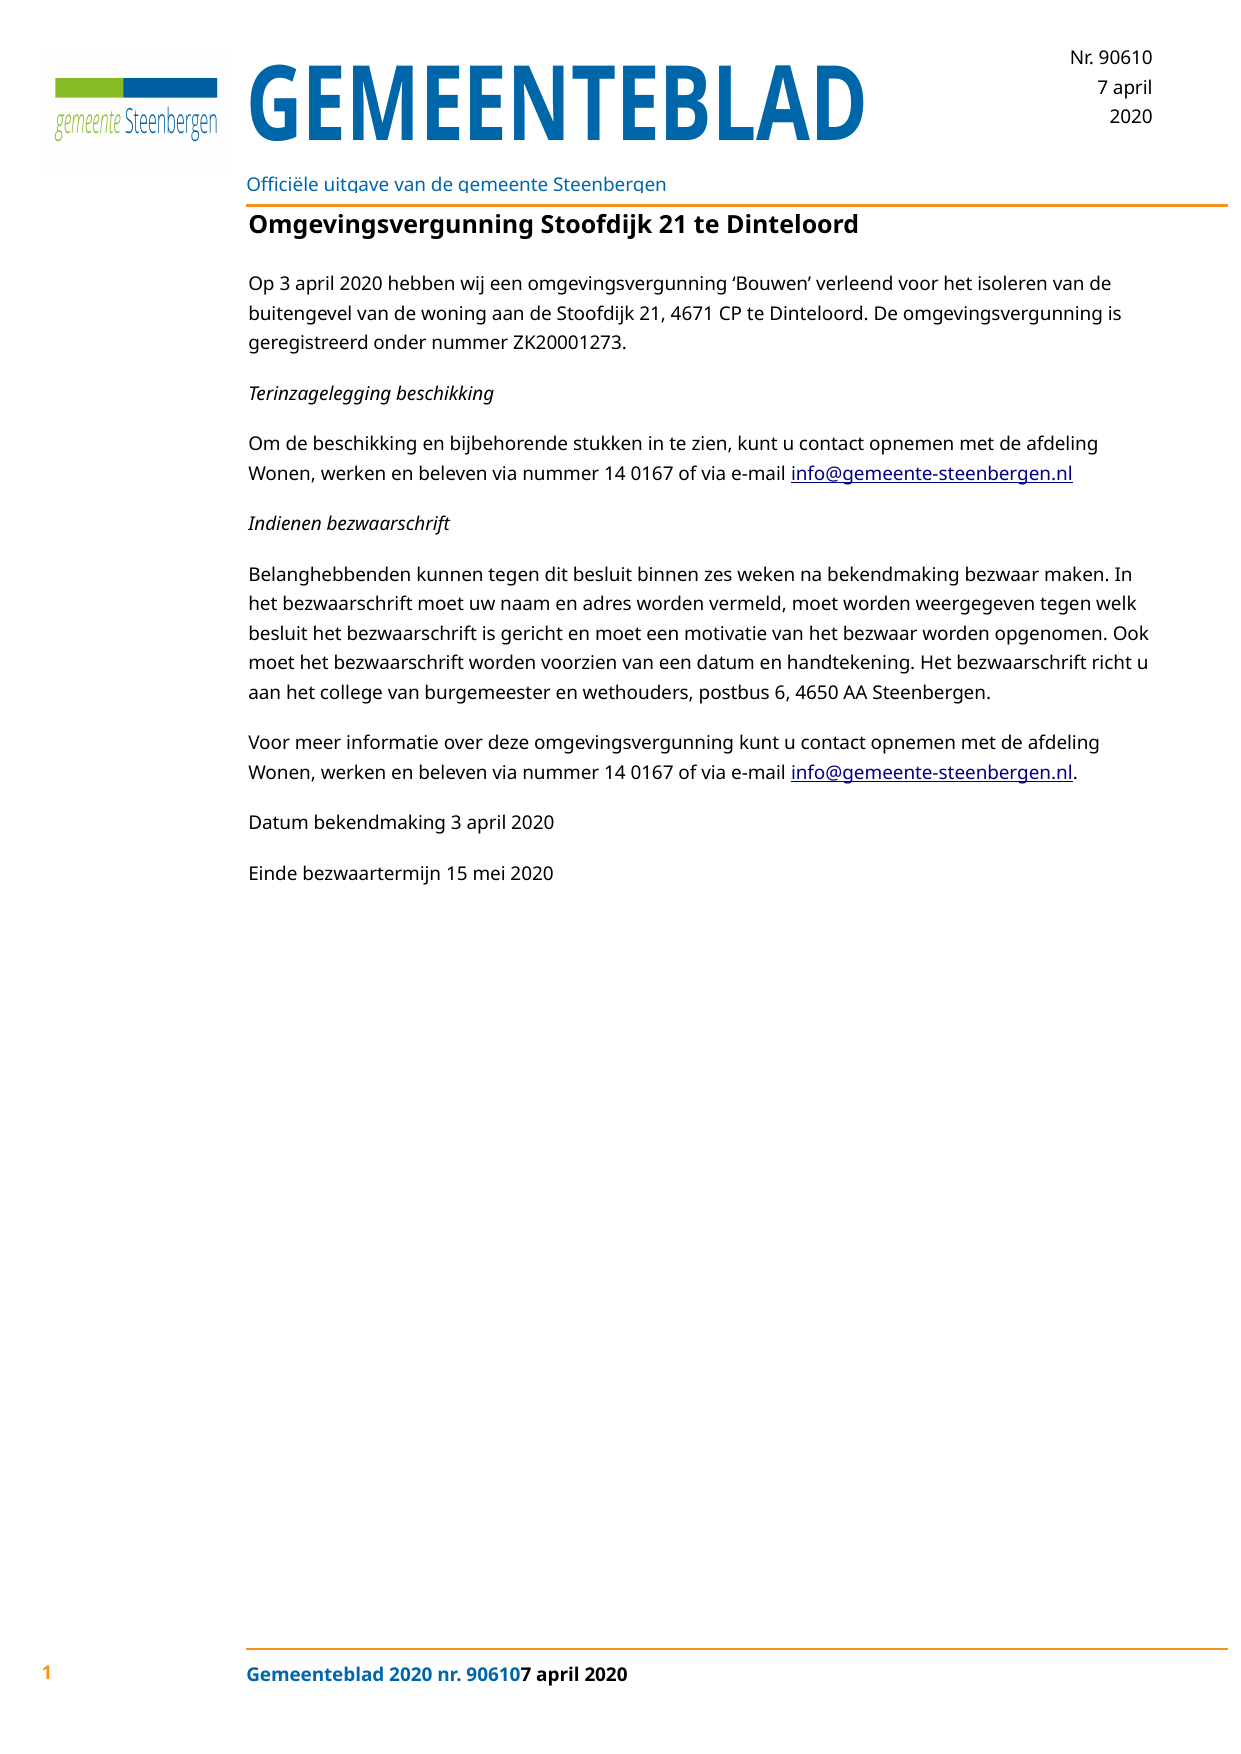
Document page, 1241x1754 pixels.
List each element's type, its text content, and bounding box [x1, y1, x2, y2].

text Omgevingsvergunning Stoofdijk 21 te Dinteloord [248, 207, 1152, 241]
text Om de beschikking en bijbehorende stukken in te zien, kunt u contact opnemen met de afdeling Wonen, werken en beleven via nummer 14 0167 of via e-mail info@gemeente-steenbergen.nl [248, 430, 1152, 486]
text Einde bezwaartermijn 15 mei 2020 [248, 860, 1152, 886]
text Belanghebbenden kunnen tegen dit besluit binnen zes weken na bekendmaking bezwaar maken. In het bezwaarschrift moet uw naam en adres worden vermeld, moet worden weergegeven tegen welk besluit het bezwaarschrift is gericht en moet een motivatie van het bezwaar worden opgenomen. Ook moet het bezwaarschrift worden voorzien van een datum en handtekening. Het bezwaarschrift richt u aan het college van burgemeester en wethouders, postbus 6, 4650 AA Steenbergen. [248, 561, 1152, 705]
text Voor meer informatie over deze omgevingsvergunning kunt u contact opnemen met de afdeling Wonen, werken en beleven via nummer 14 0167 of via e-mail info@gemeente-steenbergen.nl. [248, 729, 1152, 785]
text Indienen bezwaarschrift [248, 510, 1152, 536]
picture [41, 47, 231, 172]
text Datum bekendmaking 3 april 2020 [248, 809, 1152, 835]
text Op 3 april 2020 hebben wij een omgevingsvergunning ‘Bouwen’ verleend voor het isoleren van de buitengevel van de woning aan de Stoofdijk 21, 4671 CP te Dinteloord. De omgevingsvergunning is geregistreerd onder nummer ZK20001273. [248, 270, 1152, 355]
text Terinzagelegging beschikking [248, 380, 1152, 406]
